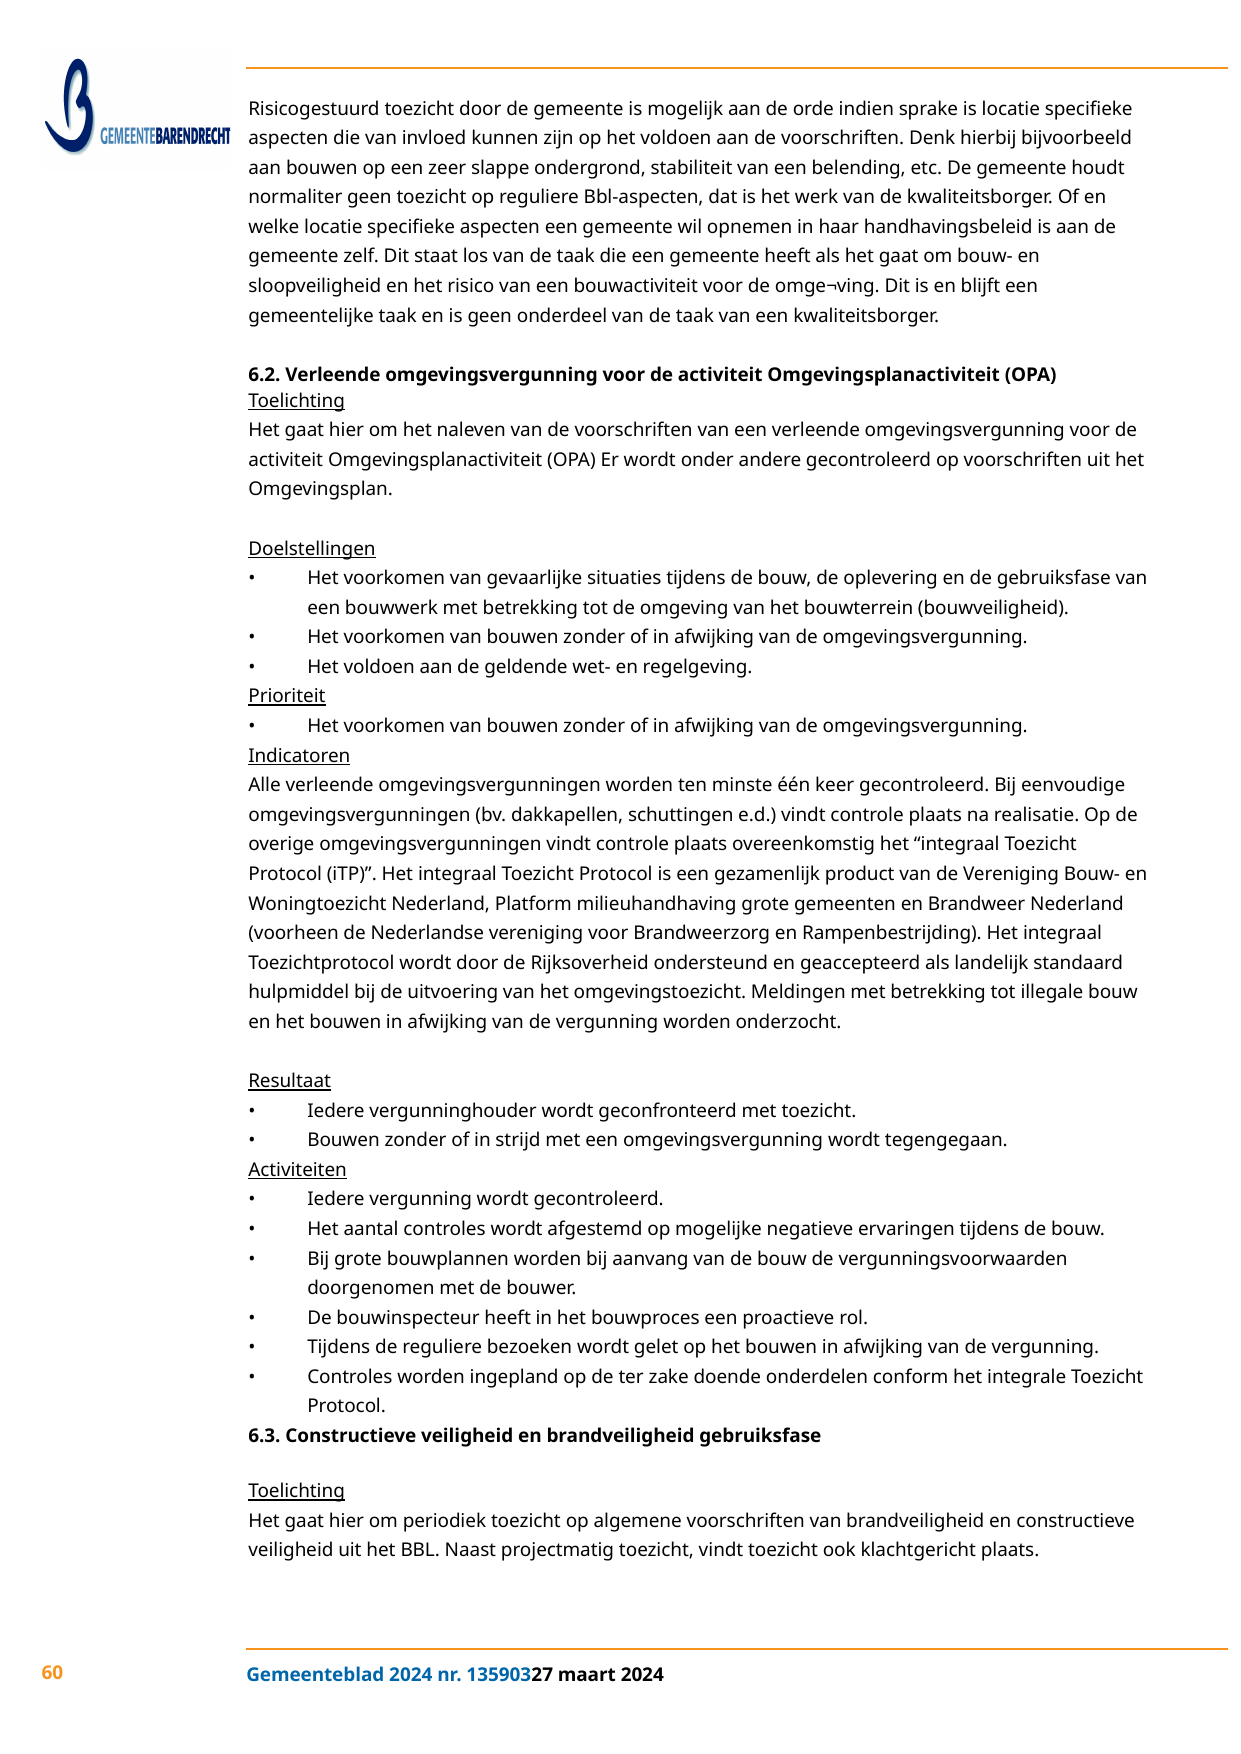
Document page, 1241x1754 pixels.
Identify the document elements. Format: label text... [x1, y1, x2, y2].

text Risicogestuurd toezicht door de gemeente is mogelijk aan de orde indien sprake is locatie specifieke aspecten die van invloed kunnen zijn op het voldoen aan de voorschriften. Denk hierbij bijvoorbeeld aan bouwen op een zeer slappe ondergrond, stabiliteit van een belending, etc. De gemeente houdt normaliter geen toezicht op reguliere Bbl-aspecten, dat is het werk van de kwaliteitsborger. Of en welke locatie specifieke aspecten een gemeente wil opnemen in haar handhavingsbeleid is aan de gemeente zelf. Dit staat los van de taak die een gemeente heeft als het gaat om bouw- en sloopveiligheid en het risico van een bouwactiviteit voor de omge¬ving. Dit is en blijft een gemeentelijke taak en is geen onderdeel van de taak van een kwaliteitsborger. [248, 95, 1152, 328]
text Activiteiten [248, 1156, 1152, 1182]
text Resultaat [248, 1067, 1152, 1093]
list Iedere vergunninghouder wordt geconfronteerd met toezicht. [248, 1097, 1152, 1122]
text Prioriteit [248, 683, 1152, 708]
list Bouwen zonder of in strijd met een omgevingsvergunning wordt tegengegaan. [248, 1126, 1152, 1152]
list Het voorkomen van gevaarlijke situaties tijdens de bouw, de oplevering en de gebruiksfase van een bouwwerk met betrekking tot de omgeving van het bouwterrein (bouwveiligheid). [248, 564, 1152, 619]
list Tijdens de reguliere bezoeken wordt gelet op het bouwen in afwijking van de vergunning. [248, 1333, 1152, 1359]
text Toelichting [248, 387, 1152, 412]
list Het voorkomen van bouwen zonder of in afwijking van de omgevingsvergunning. [248, 712, 1152, 738]
list Het voldoen aan de geldende wet- en regelgeving. [248, 653, 1152, 679]
list Iedere vergunning wordt gecontroleerd. [248, 1186, 1152, 1211]
text Het gaat hier om het naleven van de voorschriften van een verleende omgevingsvergunning voor de activiteit Omgevingsplanactiviteit (OPA) Er wordt onder andere gecontroleerd op voorschriften uit het Omgevingsplan. [248, 416, 1152, 501]
text 6.3. Constructieve veiligheid en brandveiligheid gebruiksfase [248, 1422, 1152, 1448]
text Het gaat hier om periodiek toezicht op algemene voorschriften van brandveiligheid en constructieve veiligheid uit het BBL. Naast projectmatig toezicht, vindt toezicht ook klachtgericht plaats. [248, 1507, 1152, 1562]
list Het voorkomen van bouwen zonder of in afwijking van de omgevingsvergunning. [248, 623, 1152, 649]
list Het aantal controles wordt afgestemd op mogelijke negatieve ervaringen tijdens de bouw. [248, 1215, 1152, 1241]
text Indicatoren [248, 742, 1152, 767]
text Alle verleende omgevingsvergunningen worden ten minste één keer gecontroleerd. Bij eenvoudige omgevingsvergunningen (bv. dakkapellen, schuttingen e.d.) vindt controle plaats na realisatie. Op de overige omgevingsvergunningen vindt controle plaats overeenkomstig het “integraal Toezicht Protocol (iTP)”. Het integraal Toezicht Protocol is een gezamenlijk product van de Vereniging Bouw- en Woningtoezicht Nederland, Platform milieuhandhaving grote gemeenten en Brandweer Nederland (voorheen de Nederlandse vereniging voor Brandweerzorg en Rampenbestrijding). Het integraal Toezichtprotocol wordt door de Rijksoverheid ondersteund en geaccepteerd als landelijk standaard hulpmiddel bij de uitvoering van het omgevingstoezicht. Meldingen met betrekking tot illegale bouw en het bouwen in afwijking van de vergunning worden onderzocht. [248, 771, 1152, 1034]
list Controles worden ingepland op de ter zake doende onderdelen conform het integrale Toezicht Protocol. [248, 1363, 1152, 1418]
list De bouwinspecteur heeft in het bouwproces een proactieve rol. [248, 1304, 1152, 1329]
text 6.2. Verleende omgevingsvergunning voor de activiteit Omgevingsplanactiviteit (OPA) [248, 361, 1152, 387]
list Bij grote bouwplannen worden bij aanvang van de bouw de vergunningsvoorwaarden doorgenomen met de bouwer. [248, 1245, 1152, 1300]
text Doelstellingen [248, 535, 1152, 560]
picture [41, 47, 231, 172]
text Toelichting [248, 1477, 1152, 1503]
